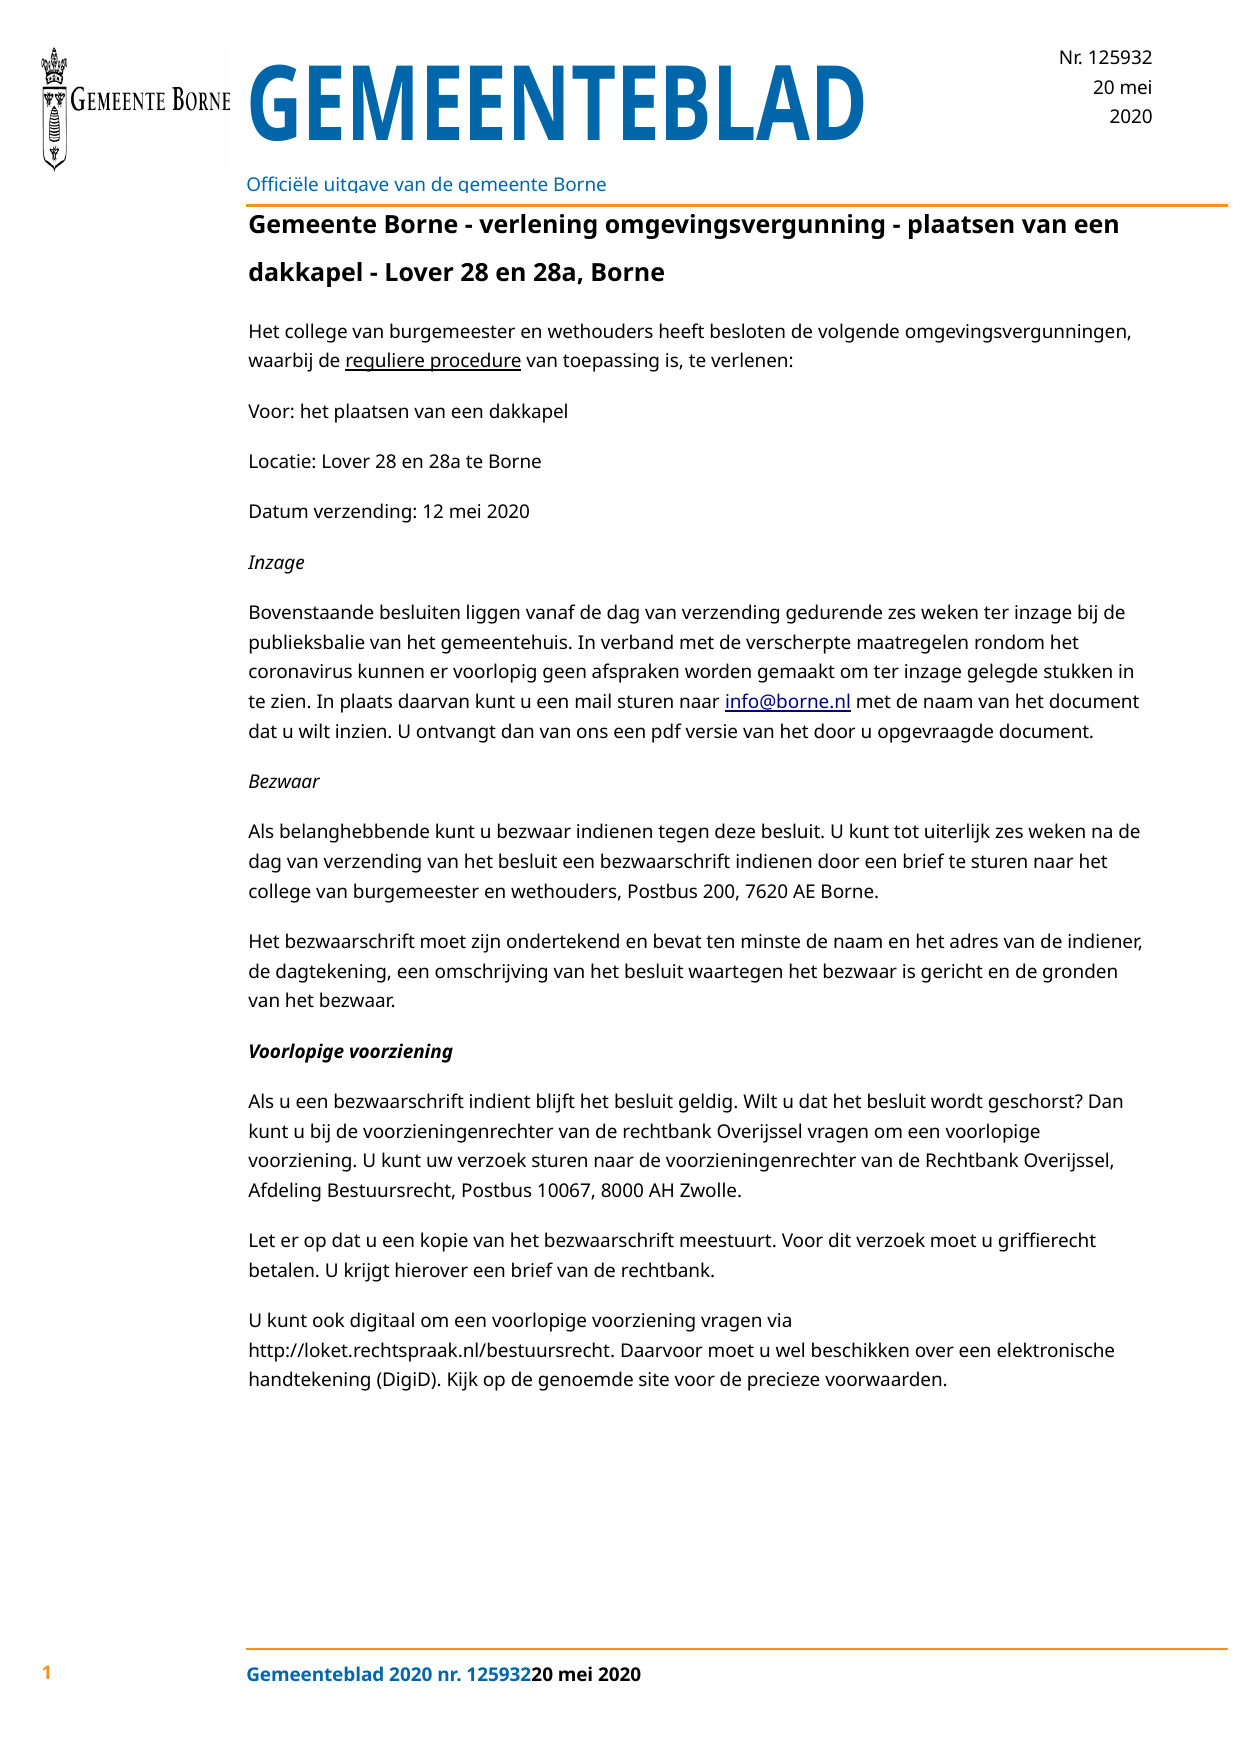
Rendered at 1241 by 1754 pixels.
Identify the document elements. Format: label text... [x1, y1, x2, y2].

text Bezwaar [248, 768, 1152, 794]
text U kunt ook digitaal om een voorlopige voorziening vragen via http://loket.rechtspraak.nl/bestuursrecht. Daarvoor moet u wel beschikken over een elektronische handtekening (DigiD). Kijk op de genoemde site voor de precieze voorwaarden. [248, 1307, 1152, 1392]
text Let er op dat u een kopie van het bezwaarschrift meestuurt. Voor dit verzoek moet u griffierecht betalen. U krijgt hierover een brief van de rechtbank. [248, 1227, 1152, 1283]
text Als belanghebbende kunt u bezwaar indienen tegen deze besluit. U kunt tot uiterlijk zes weken na de dag van verzending van het besluit een bezwaarschrift indienen door een brief te sturen naar het college van burgemeester en wethouders, Postbus 200, 7620 AE Borne. [248, 819, 1152, 904]
text Datum verzending: 12 mei 2020 [248, 499, 1152, 524]
text Het bezwaarschrift moet zijn ondertekend en bevat ten minste de naam en het adres van de indiener, de dagtekening, een omschrijving van het besluit waartegen het bezwaar is gericht en de gronden van het bezwaar. [248, 928, 1152, 1013]
text Bovenstaande besluiten liggen vanaf de dag van verzending gedurende zes weken ter inzage bij de publieksbalie van het gemeentehuis. In verband met de verscherpte maatregelen rondom het coronavirus kunnen er voorlopig geen afspraken worden gemaakt om ter inzage gelegde stukken in te zien. In plaats daarvan kunt u een mail sturen naar info@borne.nl met de naam van het document dat u wilt inzien. U ontvangt dan van ons een pdf versie van het door u opgevraagde document. [248, 599, 1152, 744]
text Inzage [248, 549, 1152, 575]
text Locatie: Lover 28 en 28a te Borne [248, 448, 1152, 474]
text Als u een bezwaarschrift indient blijft het besluit geldig. Wilt u dat het besluit wordt geschorst? Dan kunt u bij de voorzieningenrechter van de rechtbank Overijssel vragen om een voorlopige voorziening. U kunt uw verzoek sturen naar de voorzieningenrechter van de Rechtbank Overijssel, Afdeling Bestuursrecht, Postbus 10067, 8000 AH Zwolle. [248, 1088, 1152, 1203]
text Voor: het plaatsen van een dakkapel [248, 398, 1152, 424]
text Gemeente Borne - verlening omgevingsvergunning - plaatsen van een dakkapel - Lover 28 en 28a, Borne [248, 207, 1152, 288]
text Het college van burgemeester en wethouders heeft besloten de volgende omgevingsvergunningen, waarbij de reguliere procedure van toepassing is, te verlenen: [248, 318, 1152, 373]
picture [41, 47, 231, 172]
text Voorlopige voorziening [248, 1038, 1152, 1064]
